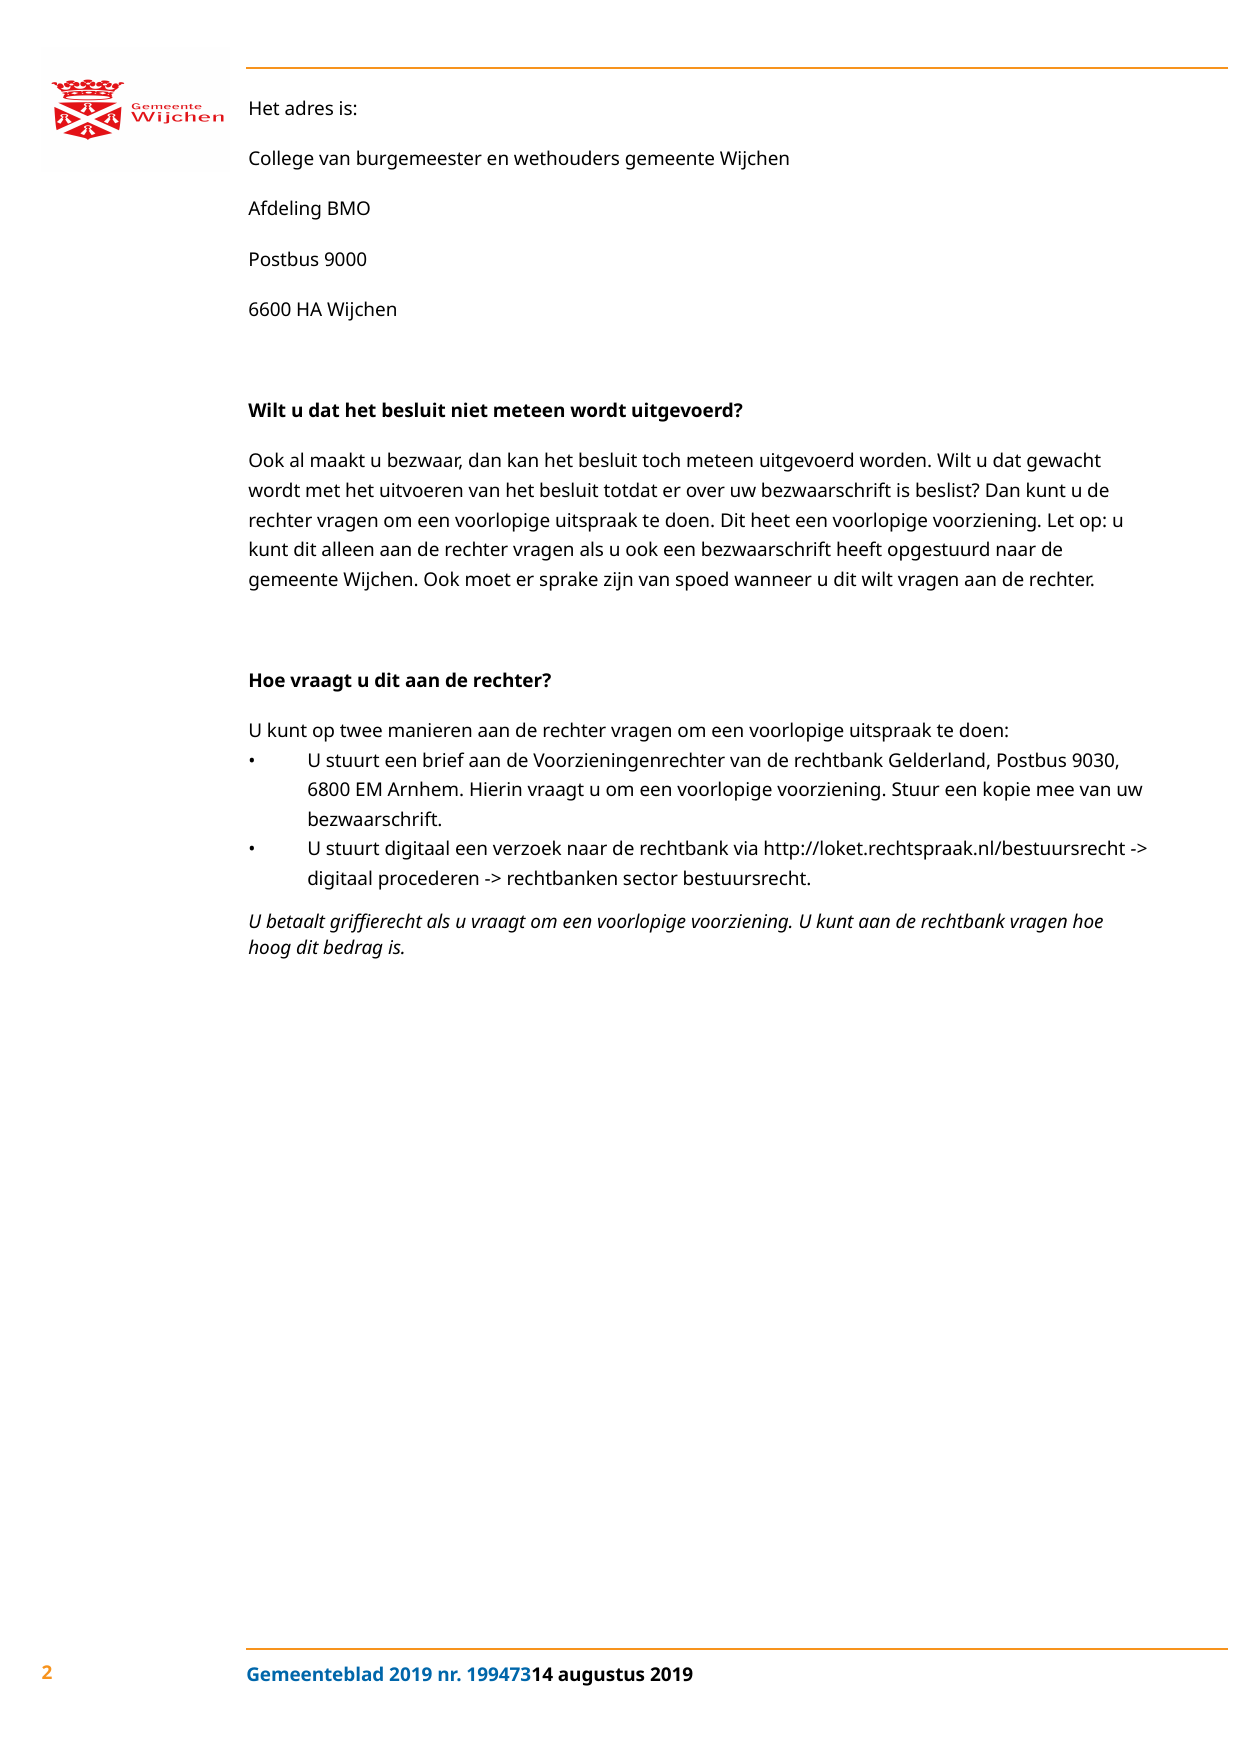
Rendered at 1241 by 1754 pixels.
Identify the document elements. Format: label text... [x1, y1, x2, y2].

text Ook al maakt u bezwaar, dan kan het besluit toch meteen uitgevoerd worden. Wilt u dat gewacht wordt met het uitvoeren van het besluit totdat er over uw bezwaarschrift is beslist? Dan kunt u de rechter vragen om een voorlopige uitspraak te doen. Dit heet een voorlopige voorziening. Let op: u kunt dit alleen aan de rechter vragen als u ook een bezwaarschrift heeft opgestuurd naar de gemeente Wijchen. Ook moet er sprake zijn van spoed wanneer u dit wilt vragen aan de rechter. [248, 448, 1152, 592]
text Afdeling BMO [248, 196, 1152, 221]
text College van burgemeester en wethouders gemeente Wijchen [248, 145, 1152, 171]
picture [41, 47, 231, 172]
text Hoe vraagt u dit aan de rechter? [248, 667, 1152, 693]
list U stuurt digitaal een verzoek naar de rechtbank via http://loket.rechtspraak.nl/bestuursrecht -> digitaal procederen -> rechtbanken sector bestuursrecht. [248, 836, 1152, 891]
text Postbus 9000 [248, 246, 1152, 272]
text Wilt u dat het besluit niet meteen wordt uitgevoerd? [248, 397, 1152, 423]
list U stuurt een brief aan de Voorzieningenrechter van de rechtbank Gelderland, Postbus 9030, 6800 EM Arnhem. Hierin vraagt u om een voorlopige voorziening. Stuur een kopie mee van uw bezwaarschrift. [248, 747, 1152, 832]
text U betaalt griffierecht als u vraagt om een voorlopige voorziening. U kunt aan de rechtbank vragen hoe hoog dit bedrag is. [248, 908, 1152, 960]
text U kunt op twee manieren aan de rechter vragen om een voorlopige uitspraak te doen: [248, 717, 1152, 743]
text Het adres is: [248, 95, 1152, 121]
text 6600 HA Wijchen [248, 296, 1152, 322]
